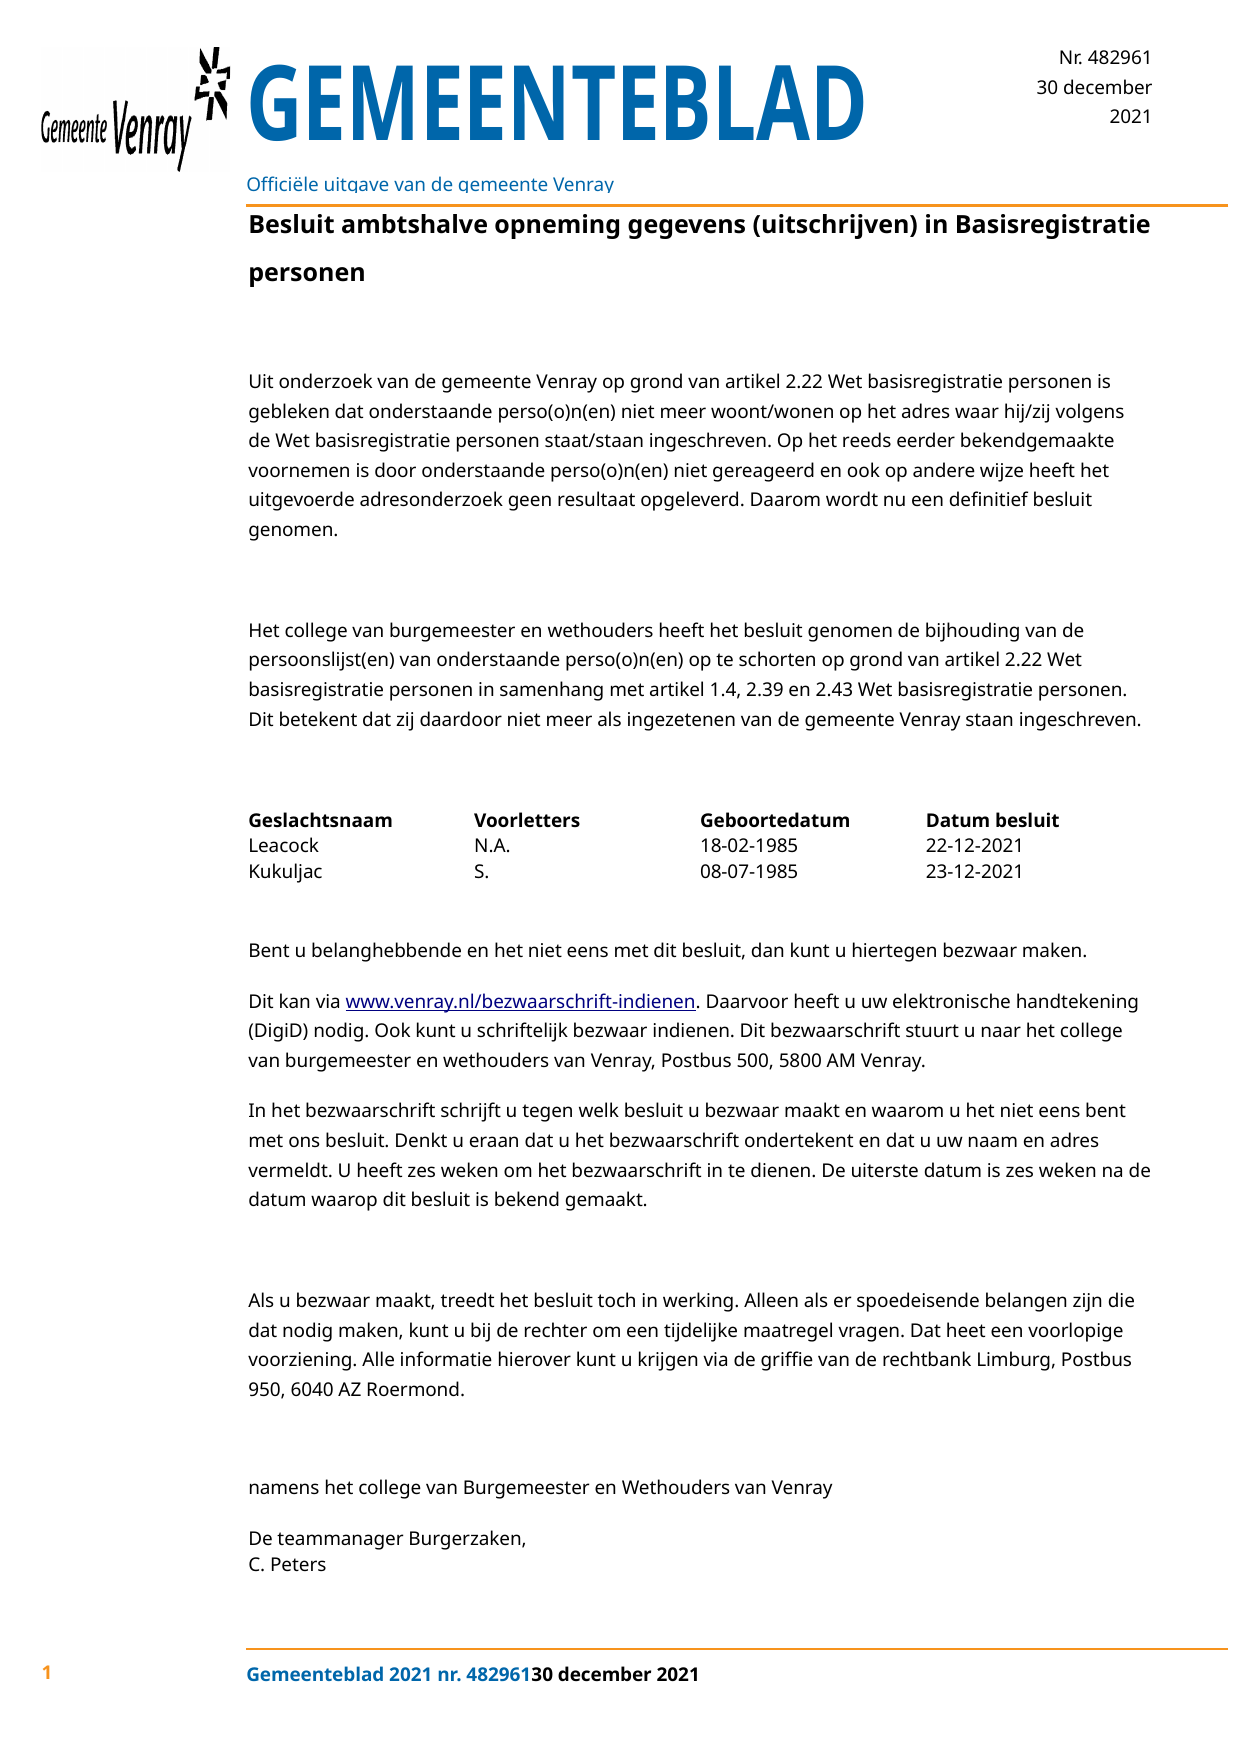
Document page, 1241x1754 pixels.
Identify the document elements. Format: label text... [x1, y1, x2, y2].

text Besluit ambtshalve opneming gegevens (uitschrijven) in Basisregistratie personen [248, 207, 1152, 288]
text Dit kan via www.venray.nl/bezwaarschrift-indienen. Daarvoor heeft u uw elektronische handtekening (DigiD) nodig. Ook kunt u schriftelijk bezwaar indienen. Dit bezwaarschrift stuurt u naar het college van burgemeester en wethouders van Venray, Postbus 500, 5800 AM Venray. [248, 988, 1152, 1073]
table_cell 22-12-2021 [926, 833, 1152, 858]
text Bent u belanghebbende en het niet eens met dit besluit, dan kunt u hiertegen bezwaar maken. [248, 938, 1152, 963]
table_header Geslachtsnaam [248, 807, 474, 832]
text C. Peters [248, 1551, 1152, 1577]
text De teammanager Burgerzaken, [248, 1526, 1152, 1551]
table_header Datum besluit [926, 807, 1152, 832]
table_cell Leacock [248, 833, 474, 858]
table_cell 08-07-1985 [700, 858, 926, 884]
text Als u bezwaar maakt, treedt het besluit toch in werking. Alleen als er spoedeisende belangen zijn die dat nodig maken, kunt u bij de rechter om een tijdelijke maatregel vragen. Dat heet een voorlopige voorziening. Alle informatie hierover kunt u krijgen via de griffie van de rechtbank Limburg, Postbus 950, 6040 AZ Roermond. [248, 1287, 1152, 1402]
picture [41, 47, 231, 172]
table_cell S. [474, 858, 700, 884]
table_cell 18-02-1985 [700, 833, 926, 858]
text Uit onderzoek van de gemeente Venray op grond van artikel 2.22 Wet basisregistratie personen is gebleken dat onderstaande perso(o)n(en) niet meer woont/wonen op het adres waar hij/zij volgens de Wet basisregistratie personen staat/staan ingeschreven. Op het reeds eerder bekendgemaakte voornemen is door onderstaande perso(o)n(en) niet gereageerd en ook op andere wijze heeft het uitgevoerde adresonderzoek geen resultaat opgeleverd. Daarom wordt nu een definitief besluit genomen. [248, 368, 1152, 542]
text Het college van burgemeester en wethouders heeft het besluit genomen de bijhouding van de persoonslijst(en) van onderstaande perso(o)n(en) op te schorten op grond van artikel 2.22 Wet basisregistratie personen in samenhang met artikel 1.4, 2.39 en 2.43 Wet basisregistratie personen. Dit betekent dat zij daardoor niet meer als ingezetenen van de gemeente Venray staan ingeschreven. [248, 617, 1152, 732]
text namens het college van Burgemeester en Wethouders van Venray [248, 1474, 1152, 1500]
table_cell Kukuljac [248, 858, 474, 884]
table_header Geboortedatum [700, 807, 926, 832]
table_cell N.A. [474, 833, 700, 858]
table_cell 23-12-2021 [926, 858, 1152, 884]
table_header Voorletters [474, 807, 700, 832]
text In het bezwaarschrift schrijft u tegen welk besluit u bezwaar maakt en waarom u het niet eens bent met ons besluit. Denkt u eraan dat u het bezwaarschrift ondertekent en dat u uw naam en adres vermeldt. U heeft zes weken om het bezwaarschrift in te dienen. De uiterste datum is zes weken na de datum waarop dit besluit is bekend gemaakt. [248, 1098, 1152, 1212]
